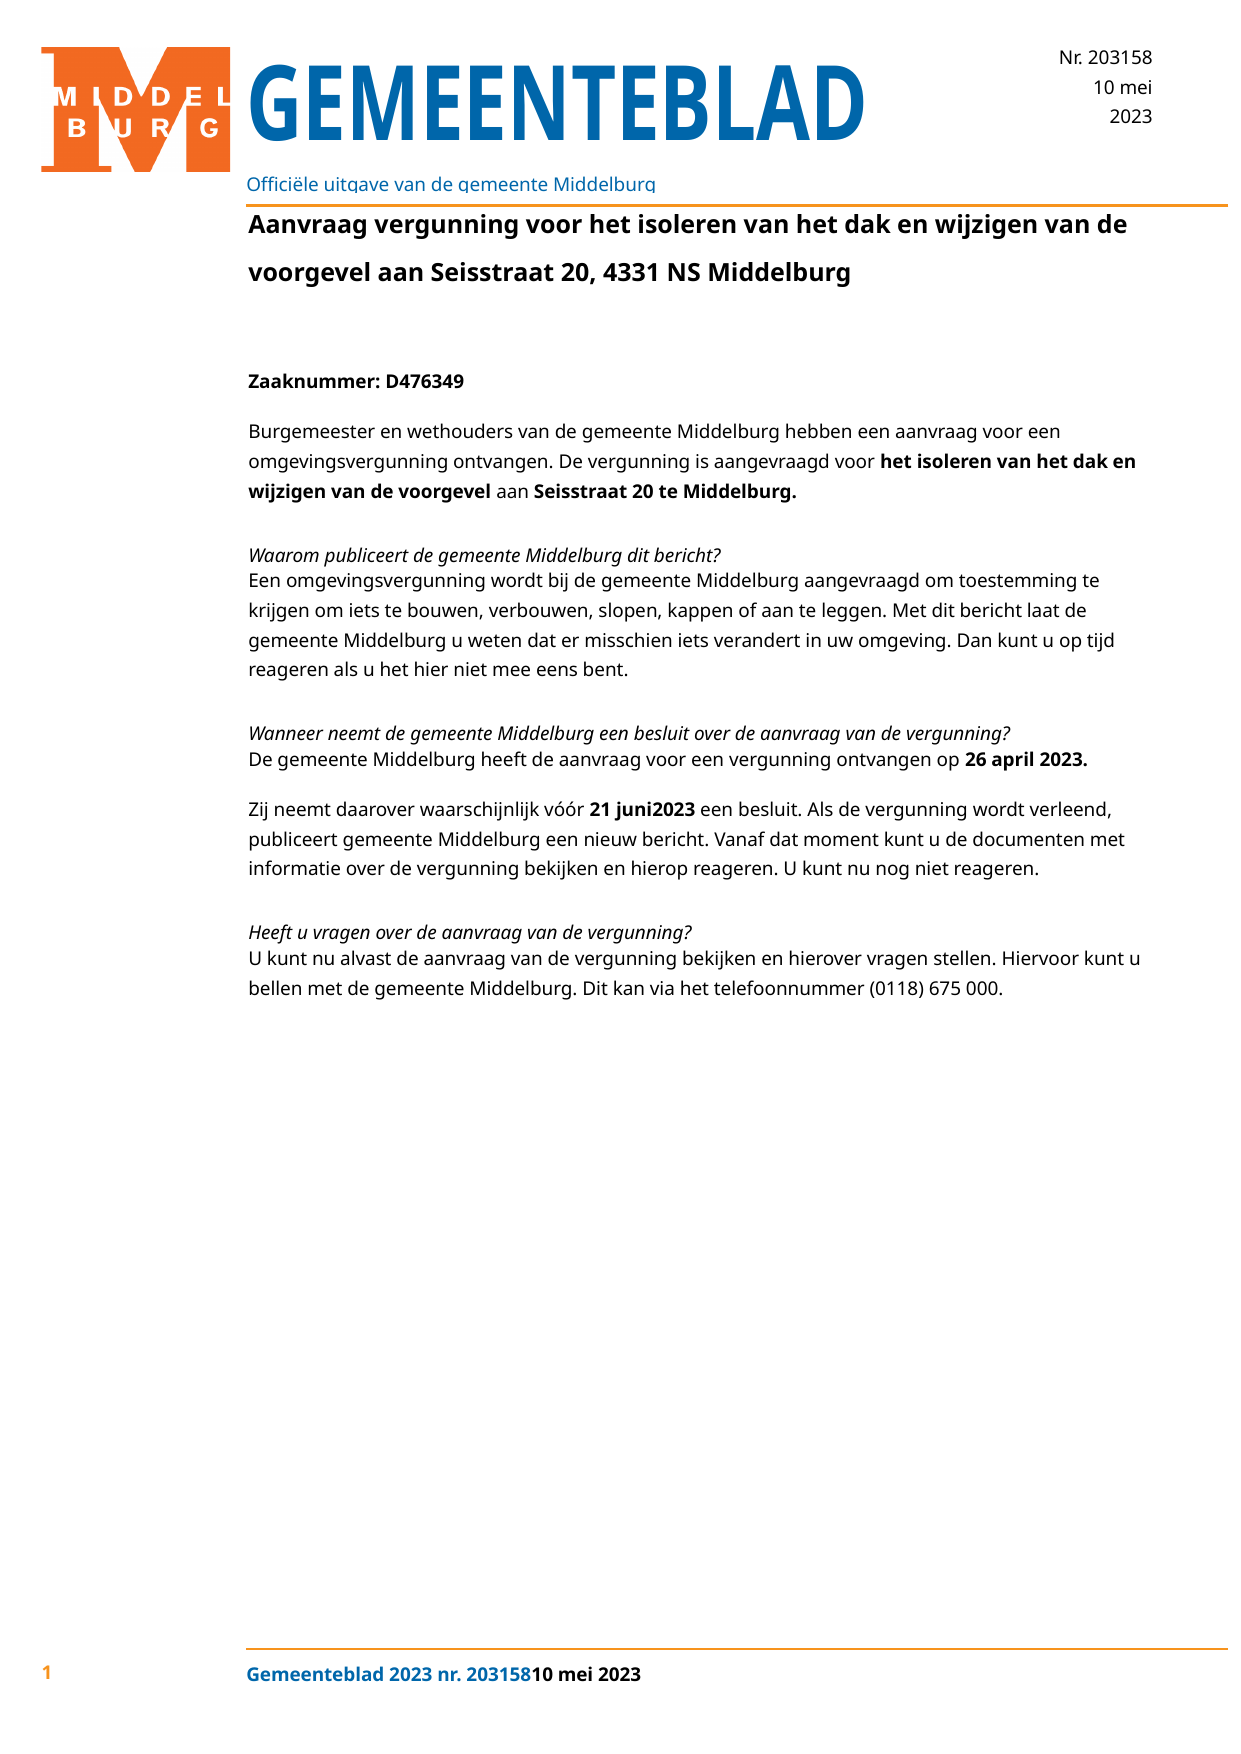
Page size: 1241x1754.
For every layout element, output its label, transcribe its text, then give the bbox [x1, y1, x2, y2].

text De gemeente Middelburg heeft de aanvraag voor een vergunning ontvangen op 26 april 2023. [248, 746, 1152, 772]
text Waarom publiceert de gemeente Middelburg dit bericht? [248, 542, 1152, 568]
text Heeft u vragen over de aanvraag van de vergunning? [248, 919, 1152, 945]
text Wanneer neemt de gemeente Middelburg een besluit over de aanvraag van de vergunning? [248, 720, 1152, 746]
text U kunt nu alvast de aanvraag van de vergunning bekijken en hierover vragen stellen. Hiervoor kunt u bellen met de gemeente Middelburg. Dit kan via het telefoonnummer (0118) 675 000. [248, 945, 1152, 1001]
text Zij neemt daarover waarschijnlijk vóór 21 juni2023 een besluit. Als de vergunning wordt verleend, publiceert gemeente Middelburg een nieuw bericht. Vanaf dat moment kunt u de documenten met informatie over de vergunning bekijken en hierop reageren. U kunt nu nog niet reageren. [248, 796, 1152, 881]
text Een omgevingsvergunning wordt bij de gemeente Middelburg aangevraagd om toestemming te krijgen om iets te bouwen, verbouwen, slopen, kappen of aan te leggen. Met dit bericht laat de gemeente Middelburg u weten dat er misschien iets verandert in uw omgeving. Dan kunt u op tijd reageren als u het hier niet mee eens bent. [248, 568, 1152, 682]
text Zaaknummer: D476349 [248, 368, 1152, 394]
text Aanvraag vergunning voor het isoleren van het dak en wijzigen van de voorgevel aan Seisstraat 20, 4331 NS Middelburg [248, 207, 1152, 288]
text Burgemeester en wethouders van de gemeente Middelburg hebben een aanvraag voor een omgevingsvergunning ontvangen. De vergunning is aangevraagd voor het isoleren van het dak en wijzigen van de voorgevel aan Seisstraat 20 te Middelburg. [248, 419, 1152, 504]
picture [41, 47, 231, 172]
